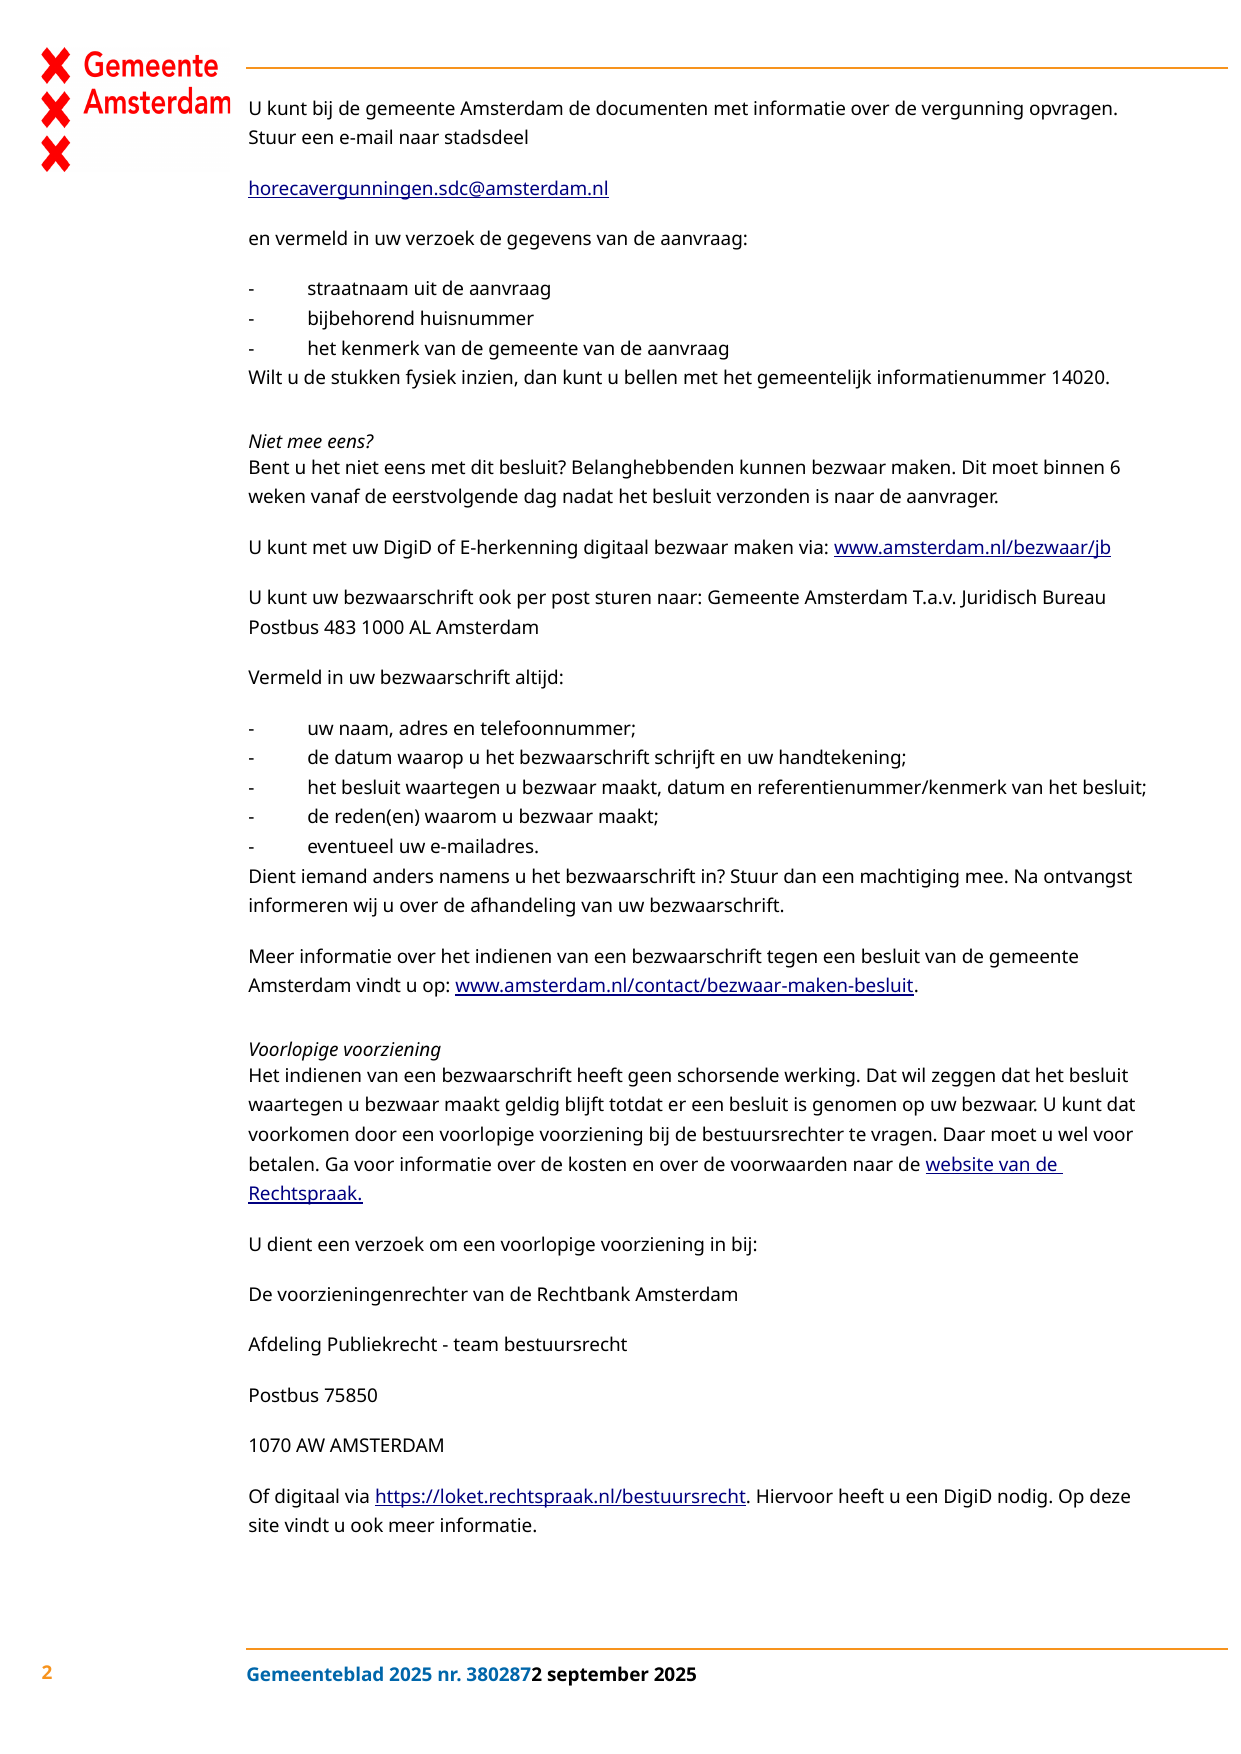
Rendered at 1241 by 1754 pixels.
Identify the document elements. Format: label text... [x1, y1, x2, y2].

list bijbehorend huisnummer [248, 305, 1152, 331]
text Bent u het niet eens met dit besluit? Belanghebbenden kunnen bezwaar maken. Dit moet binnen 6 weken vanaf de eerstvolgende dag nadat het besluit verzonden is naar de aanvrager. [248, 454, 1152, 509]
text Afdeling Publiekrecht - team bestuursrecht [248, 1332, 1152, 1357]
text horecavergunningen.sdc@amsterdam.nl [248, 175, 1152, 201]
text U kunt bij de gemeente Amsterdam de documenten met informatie over de vergunning opvragen. Stuur een e-mail naar stadsdeel [248, 95, 1152, 150]
text Postbus 75850 [248, 1382, 1152, 1408]
text U kunt uw bezwaarschrift ook per post sturen naar: Gemeente Amsterdam T.a.v. Juridisch Bureau Postbus 483 1000 AL Amsterdam [248, 584, 1152, 640]
list de reden(en) waarom u bezwaar maakt; [248, 804, 1152, 829]
list het kenmerk van de gemeente van de aanvraag [248, 335, 1152, 361]
text Het indienen van een bezwaarschrift heeft geen schorsende werking. Dat wil zeggen dat het besluit waartegen u bezwaar maakt geldig blijft totdat er een besluit is genomen op uw bezwaar. U kunt dat voorkomen door een voorlopige voorziening bij de bestuursrechter te vragen. Daar moet u wel voor betalen. Ga voor informatie over de kosten en over de voorwaarden naar de website van de Rechtspraak. [248, 1062, 1152, 1206]
picture [41, 47, 231, 172]
list uw naam, adres en telefoonnummer; [248, 715, 1152, 741]
text Meer informatie over het indienen van een bezwaarschrift tegen een besluit van de gemeente Amsterdam vindt u op: www.amsterdam.nl/contact/bezwaar-maken-besluit. [248, 943, 1152, 998]
list het besluit waartegen u bezwaar maakt, datum en referentienummer/kenmerk van het besluit; [248, 774, 1152, 800]
text Of digitaal via https://loket.rechtspraak.nl/bestuursrecht. Hiervoor heeft u een DigiD nodig. Op deze site vindt u ook meer informatie. [248, 1483, 1152, 1538]
list straatnaam uit de aanvraag [248, 276, 1152, 301]
text Voorlopige voorziening [248, 1036, 1152, 1062]
text U dient een verzoek om een voorlopige voorziening in bij: [248, 1231, 1152, 1257]
text 1070 AW AMSTERDAM [248, 1432, 1152, 1458]
text Wilt u de stukken fysiek inzien, dan kunt u bellen met het gemeentelijk informatienummer 14020. [248, 364, 1152, 390]
text U kunt met uw DigiD of E-herkenning digitaal bezwaar maken via: www.amsterdam.nl/bezwaar/jb [248, 534, 1152, 560]
text De voorzieningenrechter van de Rechtbank Amsterdam [248, 1281, 1152, 1307]
text Niet mee eens? [248, 428, 1152, 454]
list de datum waarop u het bezwaarschrift schrijft en uw handtekening; [248, 744, 1152, 770]
text Dient iemand anders namens u het bezwaarschrift in? Stuur dan een machtiging mee. Na ontvangst informeren wij u over de afhandeling van uw bezwaarschrift. [248, 863, 1152, 918]
text Vermeld in uw bezwaarschrift altijd: [248, 664, 1152, 690]
text en vermeld in uw verzoek de gegevens van de aanvraag: [248, 225, 1152, 251]
list eventueel uw e-mailadres. [248, 833, 1152, 859]
